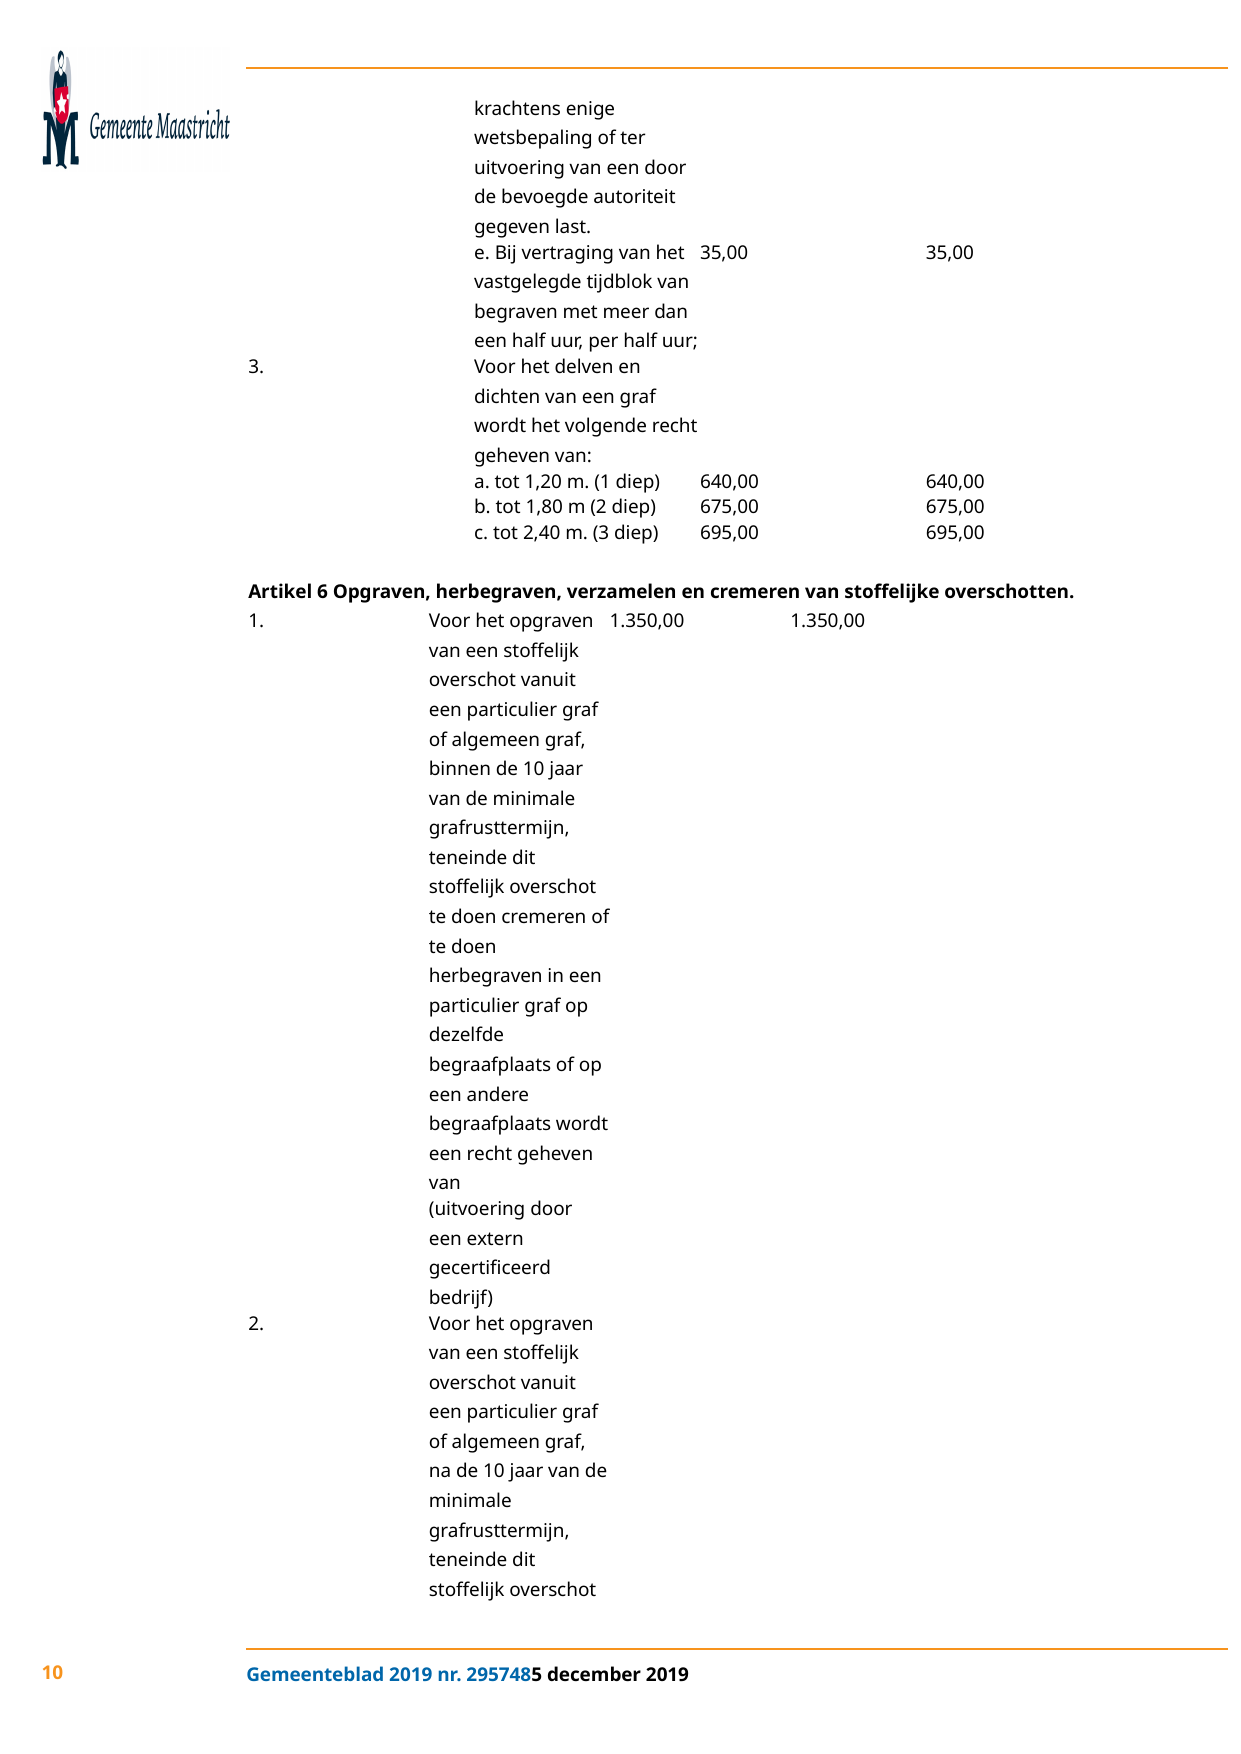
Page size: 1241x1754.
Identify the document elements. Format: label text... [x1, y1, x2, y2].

table_cell [609, 1310, 790, 1602]
table_cell Voor het opgraven van een stoffelijk overschot vanuit een particulier graf of algemeen graf, na de 10 jaar van de minimale grafrusttermijn, teneinde dit stoffelijk overschot [429, 1310, 609, 1602]
table_cell [248, 95, 474, 239]
table_cell [248, 1195, 429, 1310]
table_cell 35,00 [926, 239, 1152, 353]
table_cell [790, 1195, 971, 1310]
table_cell e. Bij vertraging van het vastgelegde tijdblok van begraven met meer dan een half uur, per half uur; [474, 239, 700, 353]
table_cell b. tot 1,80 m (2 diep) [474, 494, 700, 519]
picture [41, 47, 231, 172]
table_cell 3. [248, 353, 474, 468]
table_header 1. [248, 608, 429, 1195]
table_header 1.350,00 [609, 608, 790, 1195]
table_cell [248, 494, 474, 519]
table_cell 695,00 [926, 519, 1152, 545]
table_header Voor het opgraven van een stoffelijk overschot vanuit een particulier graf of algemeen graf, binnen de 10 jaar van de minimale grafrusttermijn, teneinde dit stoffelijk overschot te doen cremeren of te doen herbegraven in een particulier graf op dezelfde begraafplaats of op een andere begraafplaats wordt een recht geheven van [429, 608, 609, 1195]
table_cell 2. [248, 1310, 429, 1602]
table_cell 35,00 [700, 239, 926, 353]
table_cell [700, 353, 926, 468]
table_cell 675,00 [700, 494, 926, 519]
table_cell krachtens enige wetsbepaling of ter uitvoering van een door de bevoegde autoriteit gegeven last. [474, 95, 700, 239]
table_cell [926, 95, 1152, 239]
table_cell (uitvoering door een extern gecertificeerd bedrijf) [429, 1195, 609, 1310]
table_cell c. tot 2,40 m. (3 diep) [474, 519, 700, 545]
table_header 1.350,00 [790, 608, 971, 1195]
table_cell [700, 95, 926, 239]
table_cell [248, 239, 474, 353]
table_cell 640,00 [926, 468, 1152, 493]
table_cell [248, 468, 474, 493]
text Artikel 6 Opgraven, herbegraven, verzamelen en cremeren van stoffelijke overschotten. [248, 578, 1152, 603]
table_cell 675,00 [926, 494, 1152, 519]
table_cell [790, 1310, 971, 1602]
table_cell 695,00 [700, 519, 926, 545]
table_cell [609, 1195, 790, 1310]
table_cell a. tot 1,20 m. (1 diep) [474, 468, 700, 493]
table_cell [248, 519, 474, 545]
table_cell Voor het delven en dichten van een graf wordt het volgende recht geheven van: [474, 353, 700, 468]
table_cell 640,00 [700, 468, 926, 493]
